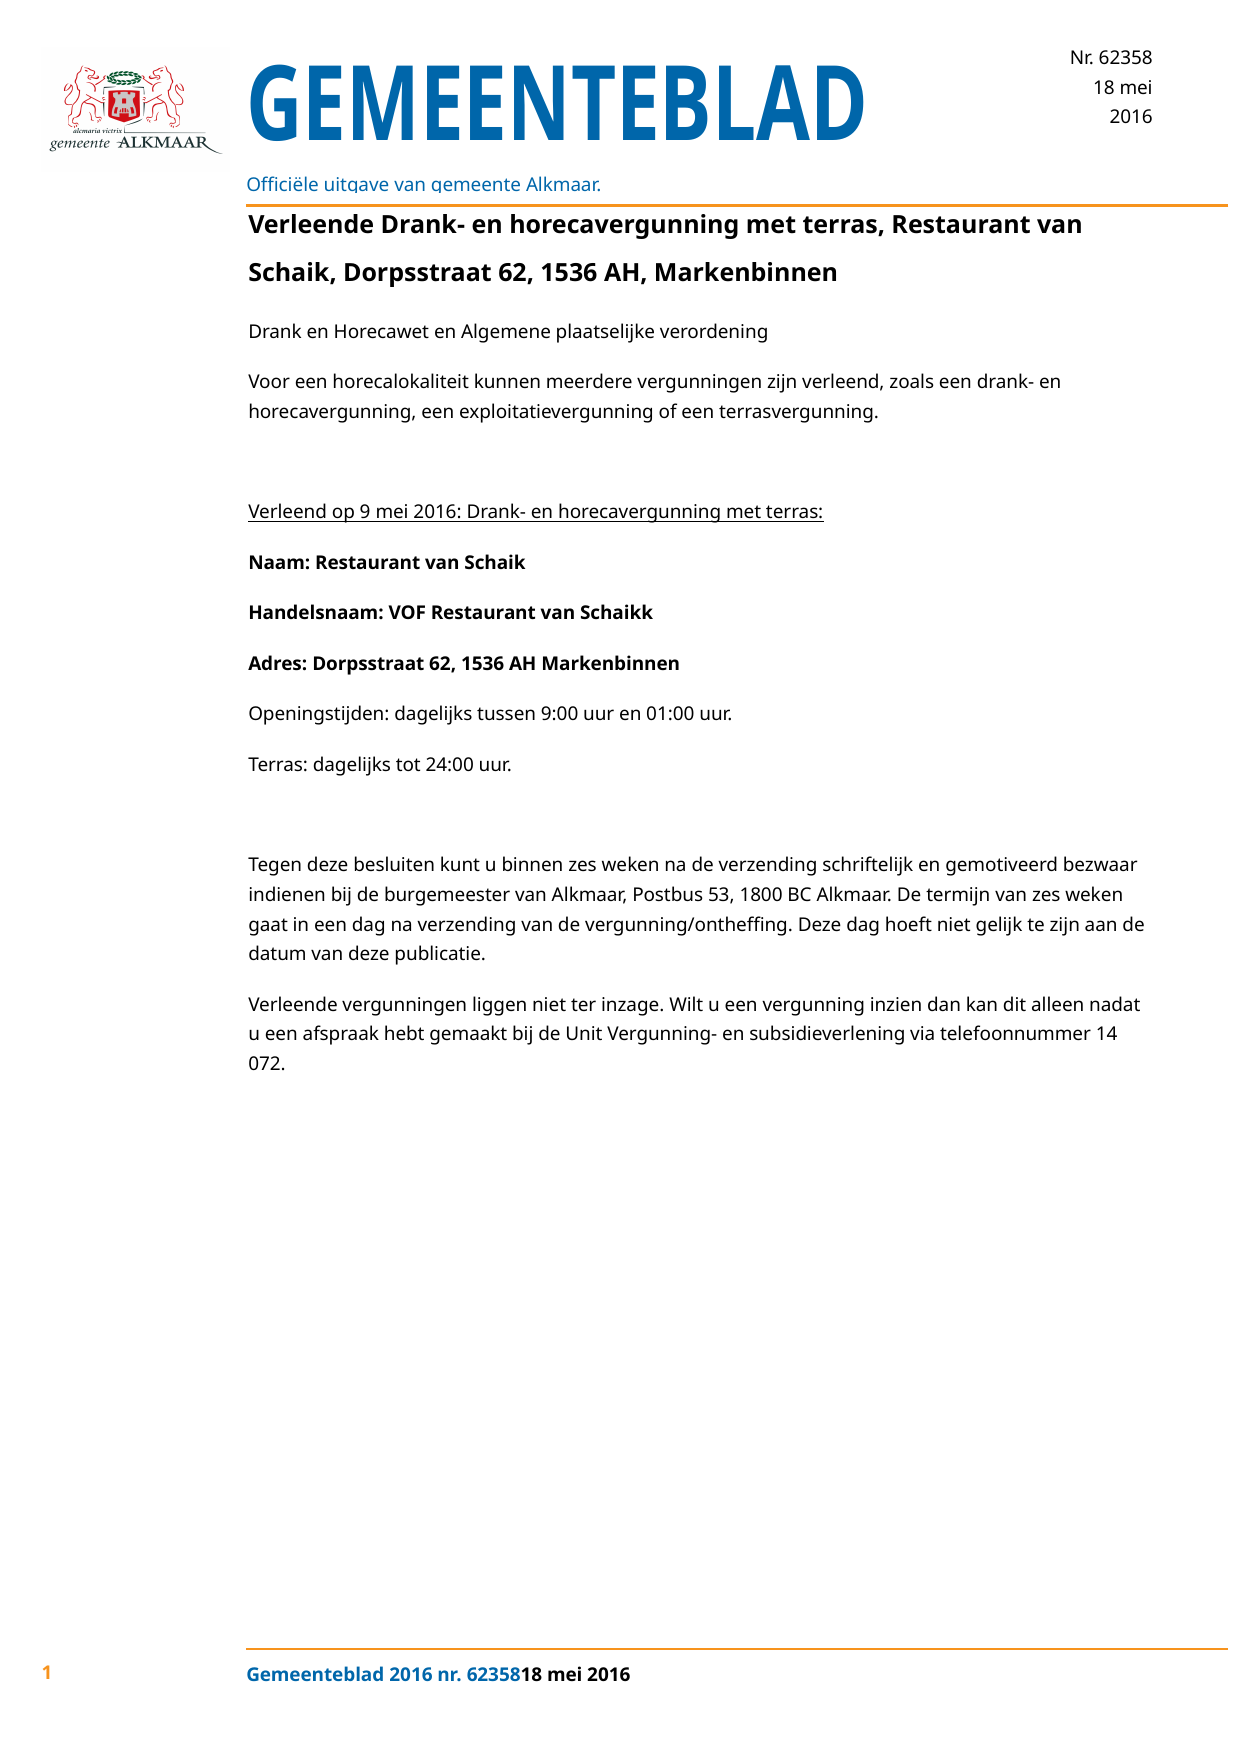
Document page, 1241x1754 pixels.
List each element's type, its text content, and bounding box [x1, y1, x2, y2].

text Adres: Dorpsstraat 62, 1536 AH Markenbinnen [248, 650, 1152, 676]
text Verleende vergunningen liggen niet ter inzage. Wilt u een vergunning inzien dan kan dit alleen nadat u een afspraak hebt gemaakt bij de Unit Vergunning- en subsidieverlening via telefoonnummer 14 072. [248, 991, 1152, 1076]
text Verleende Drank- en horecavergunning met terras, Restaurant van Schaik, Dorpsstraat 62, 1536 AH, Markenbinnen [248, 207, 1152, 288]
text Voor een horecalokaliteit kunnen meerdere vergunningen zijn verleend, zoals een drank- en horecavergunning, een exploitatievergunning of een terrasvergunning. [248, 368, 1152, 424]
text Verleend op 9 mei 2016: Drank- en horecavergunning met terras: [248, 499, 1152, 524]
text Tegen deze besluiten kunt u binnen zes weken na de verzending schriftelijk en gemotiveerd bezwaar indienen bij de burgemeester van Alkmaar, Postbus 53, 1800 BC Alkmaar. De termijn van zes weken gaat in een dag na verzending van de vergunning/ontheffing. Deze dag hoeft niet gelijk te zijn aan de datum van deze publicatie. [248, 852, 1152, 966]
text Handelsnaam: VOF Restaurant van Schaikk [248, 599, 1152, 625]
text Terras: dagelijks tot 24:00 uur. [248, 751, 1152, 777]
text Naam: Restaurant van Schaik [248, 549, 1152, 575]
text Openingstijden: dagelijks tussen 9:00 uur en 01:00 uur. [248, 700, 1152, 726]
text Drank en Horecawet en Algemene plaatselijke verordening [248, 318, 1152, 344]
picture [41, 47, 231, 172]
